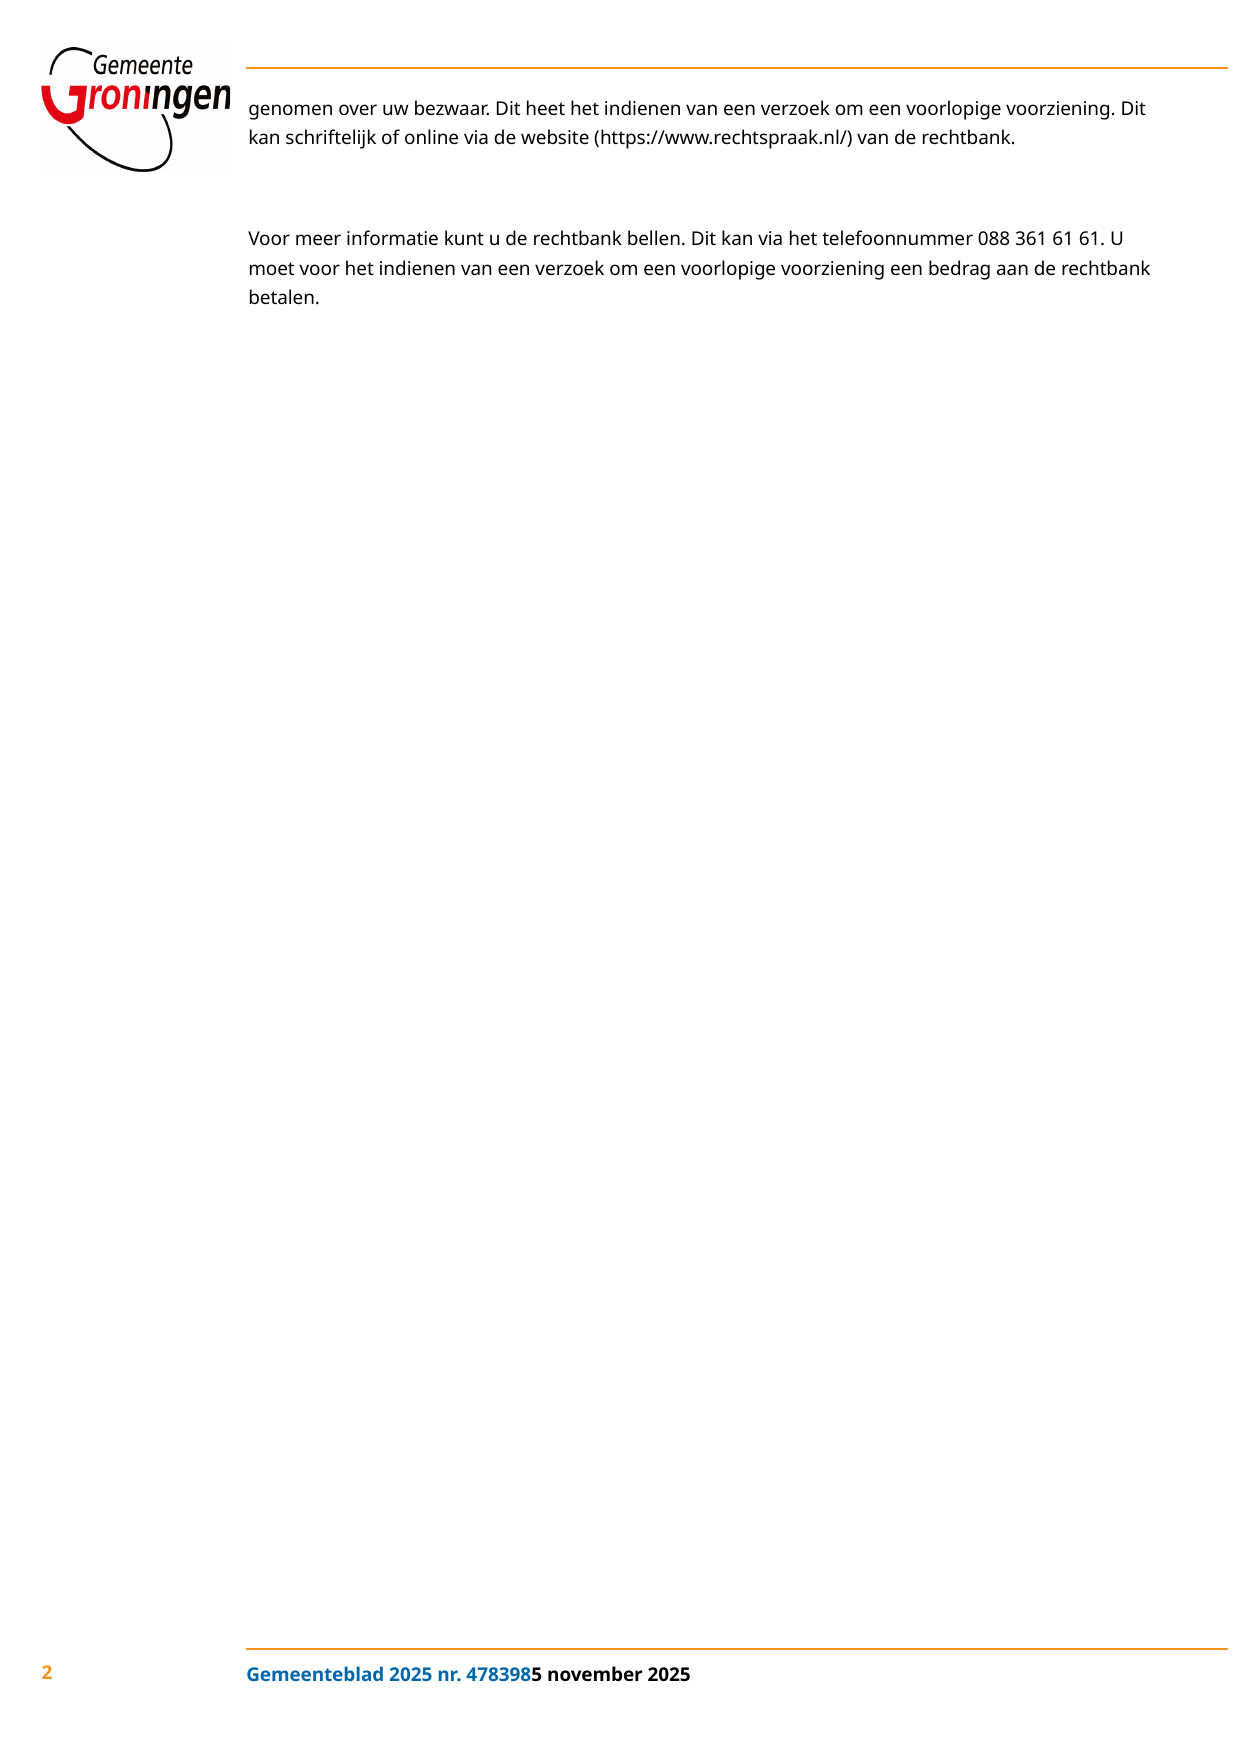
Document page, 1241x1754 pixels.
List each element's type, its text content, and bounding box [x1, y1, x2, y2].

text genomen over uw bezwaar. Dit heet het indienen van een verzoek om een voorlopige voorziening. Dit kan schriftelijk of online via de website (https://www.rechtspraak.nl/) van de rechtbank. [248, 95, 1152, 150]
picture [41, 47, 231, 172]
text Voor meer informatie kunt u de rechtbank bellen. Dit kan via het telefoonnummer 088 361 61 61. U moet voor het indienen van een verzoek om een voorlopige voorziening een bedrag aan de rechtbank betalen. [248, 225, 1152, 310]
